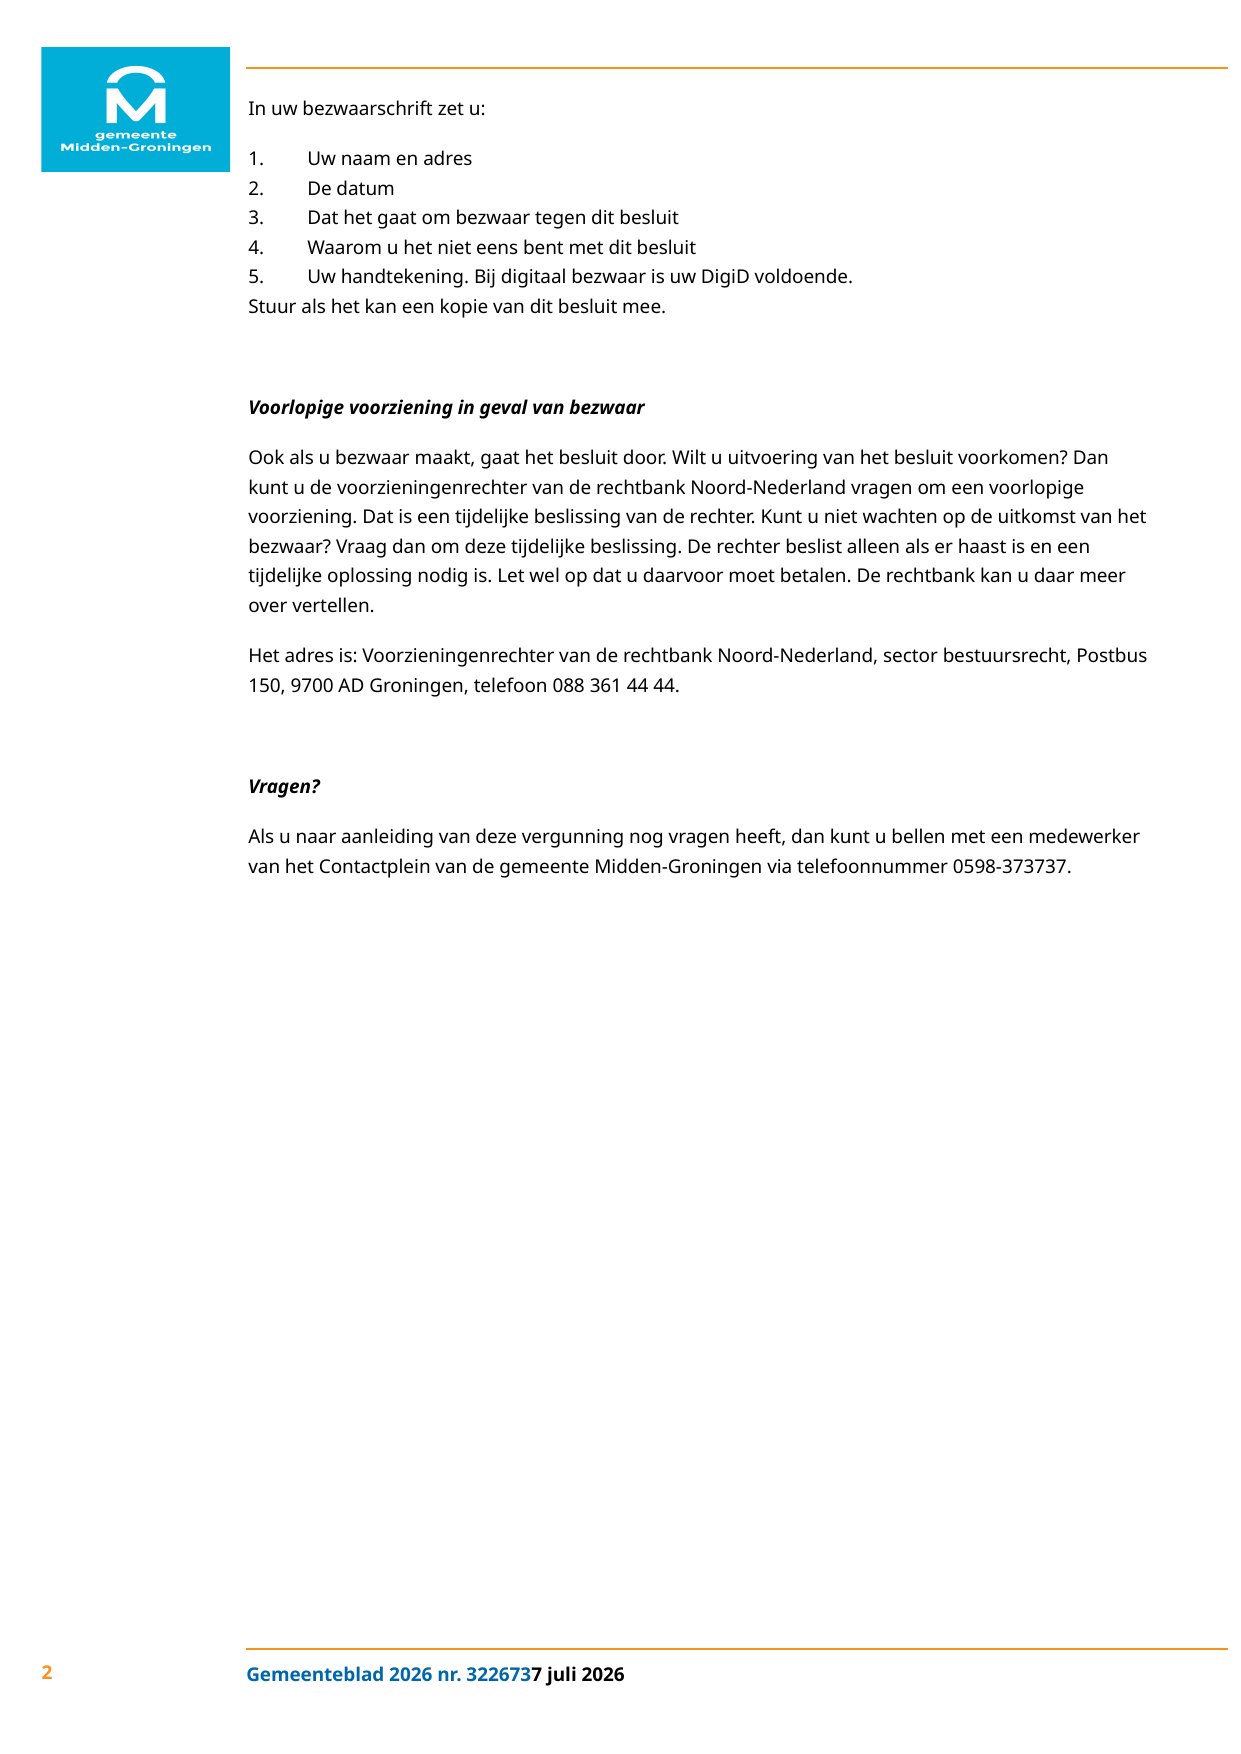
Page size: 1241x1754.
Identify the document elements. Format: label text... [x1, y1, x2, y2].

list Uw naam en adres [248, 145, 1152, 171]
picture [108, 66, 164, 82]
text Voorlopige voorziening in geval van bezwaar [248, 394, 1152, 420]
text Het adres is: Voorzieningenrechter van de rechtbank Noord-Nederland, sector bestuursrecht, Postbus 150, 9700 AD Groningen, telefoon 088 361 44 44. [248, 643, 1152, 698]
picture [184, 146, 190, 153]
list Uw handtekening. Bij digitaal bezwaar is uw DigiD voldoende. [248, 263, 1152, 289]
list Dat het gaat om bezwaar tegen dit besluit [248, 204, 1152, 230]
text Vragen? [248, 773, 1152, 799]
text Ook als u bezwaar maakt, gaat het besluit door. Wilt u uitvoering van het besluit voorkomen? Dan kunt u de voorzieningenrechter van de rechtbank Noord-Nederland vragen om een voorlopige voorziening. Dat is een tijdelijke beslissing van de rechter. Kunt u niet wachten op de uitkomst van het bezwaar? Vraag dan om deze tijdelijke beslissing. De rechter beslist alleen als er haast is en een tijdelijke oplossing nodig is. Let wel op dat u daarvoor moet betalen. De rechtbank kan u daar meer over vertellen. [248, 444, 1152, 618]
text Stuur als het kan een kopie van dit besluit mee. [248, 293, 1152, 319]
text In uw bezwaarschrift zet u: [248, 95, 1152, 121]
list De datum [248, 175, 1152, 201]
text Als u naar aanleiding van deze vergunning nog vragen heeft, dan kunt u bellen met een medewerker van het Contactplein van de gemeente Midden-Groningen via telefoonnummer 0598-373737. [248, 823, 1152, 879]
picture [107, 89, 165, 122]
list Waarom u het niet eens bent met dit besluit [248, 234, 1152, 260]
